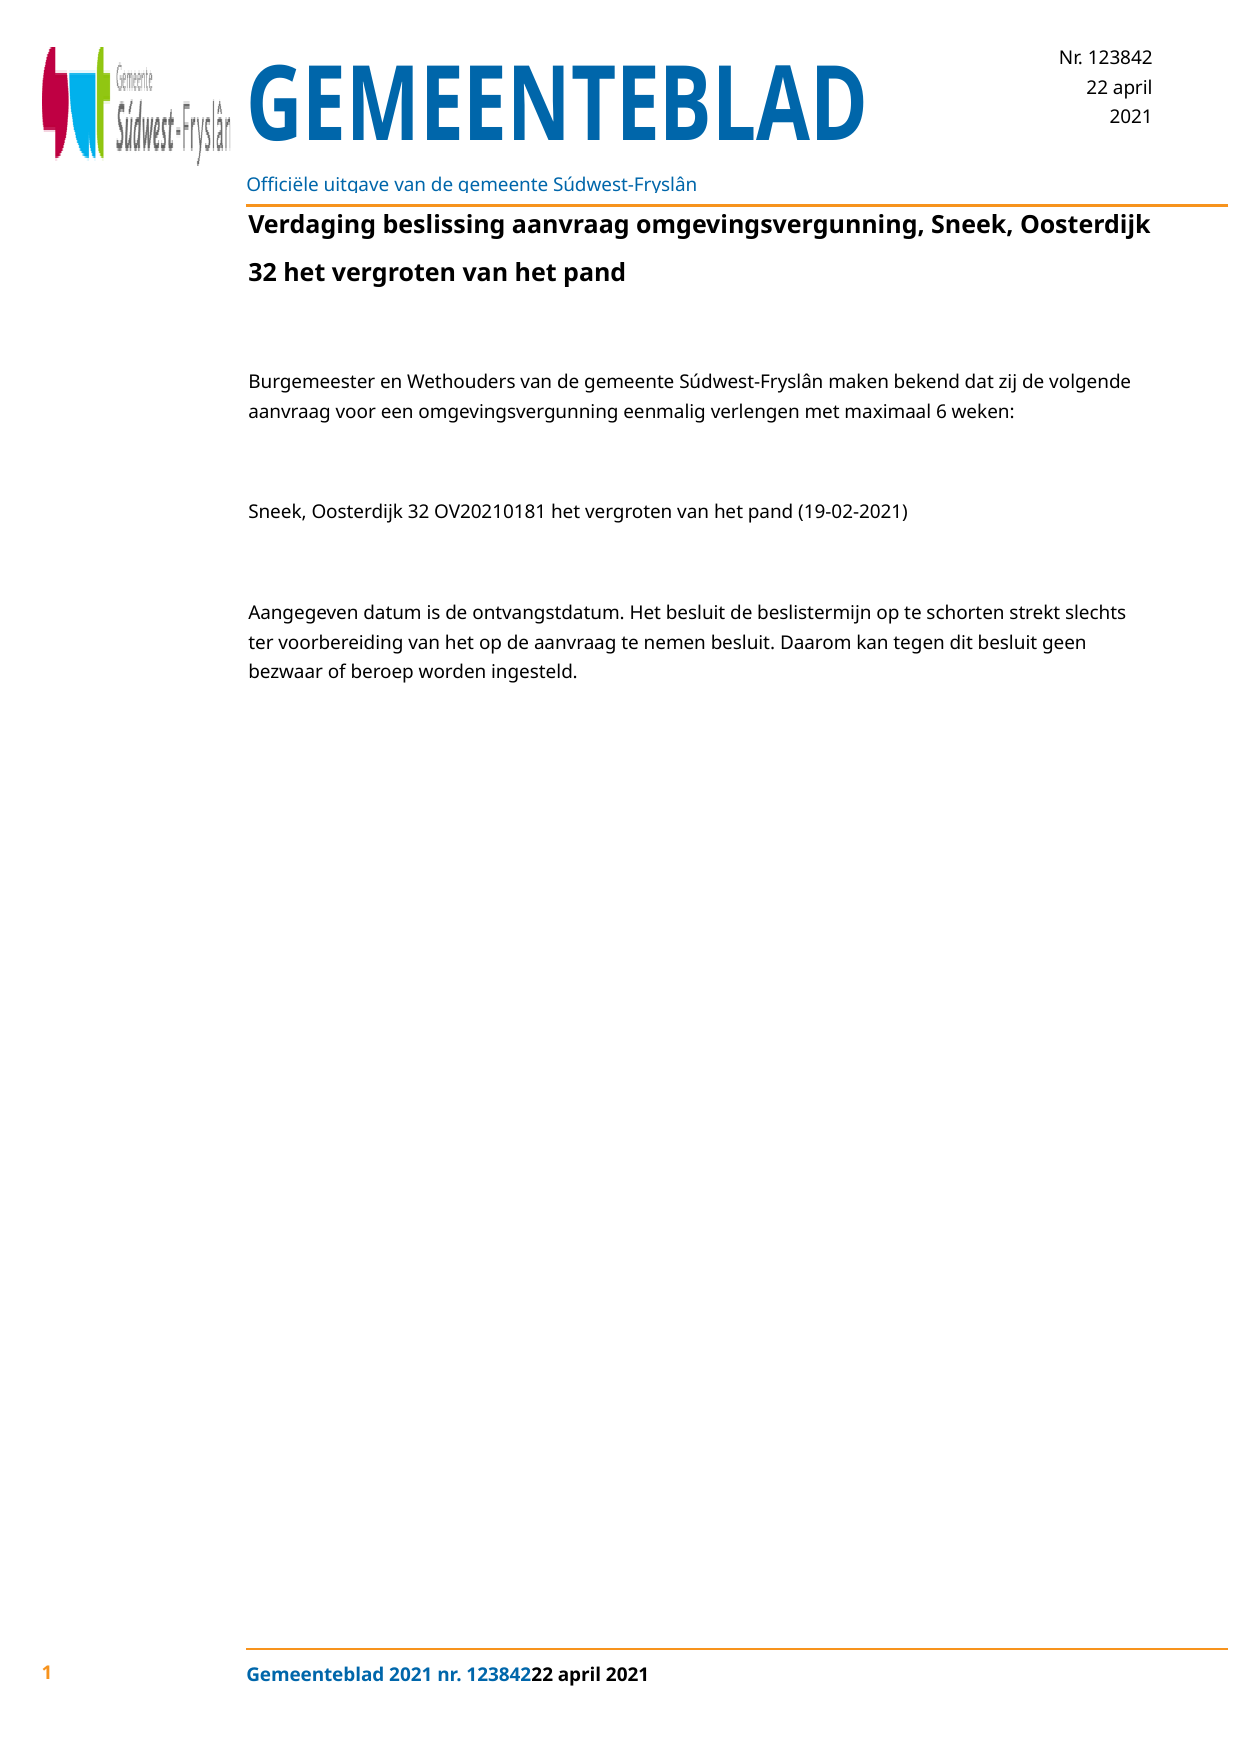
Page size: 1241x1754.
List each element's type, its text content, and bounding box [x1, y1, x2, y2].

text Burgemeester en Wethouders van de gemeente Súdwest-Fryslân maken bekend dat zij de volgende aanvraag voor een omgevingsvergunning eenmalig verlengen met maximaal 6 weken: [248, 368, 1152, 424]
text Verdaging beslissing aanvraag omgevingsvergunning, Sneek, Oosterdijk 32 het vergroten van het pand [248, 207, 1152, 288]
picture [41, 47, 231, 172]
text Sneek, Oosterdijk 32 OV20210181 het vergroten van het pand (19-02-2021) [248, 499, 1152, 524]
text Aangegeven datum is de ontvangstdatum. Het besluit de beslistermijn op te schorten strekt slechts ter voorbereiding van het op de aanvraag te nemen besluit. Daarom kan tegen dit besluit geen bezwaar of beroep worden ingesteld. [248, 599, 1152, 684]
